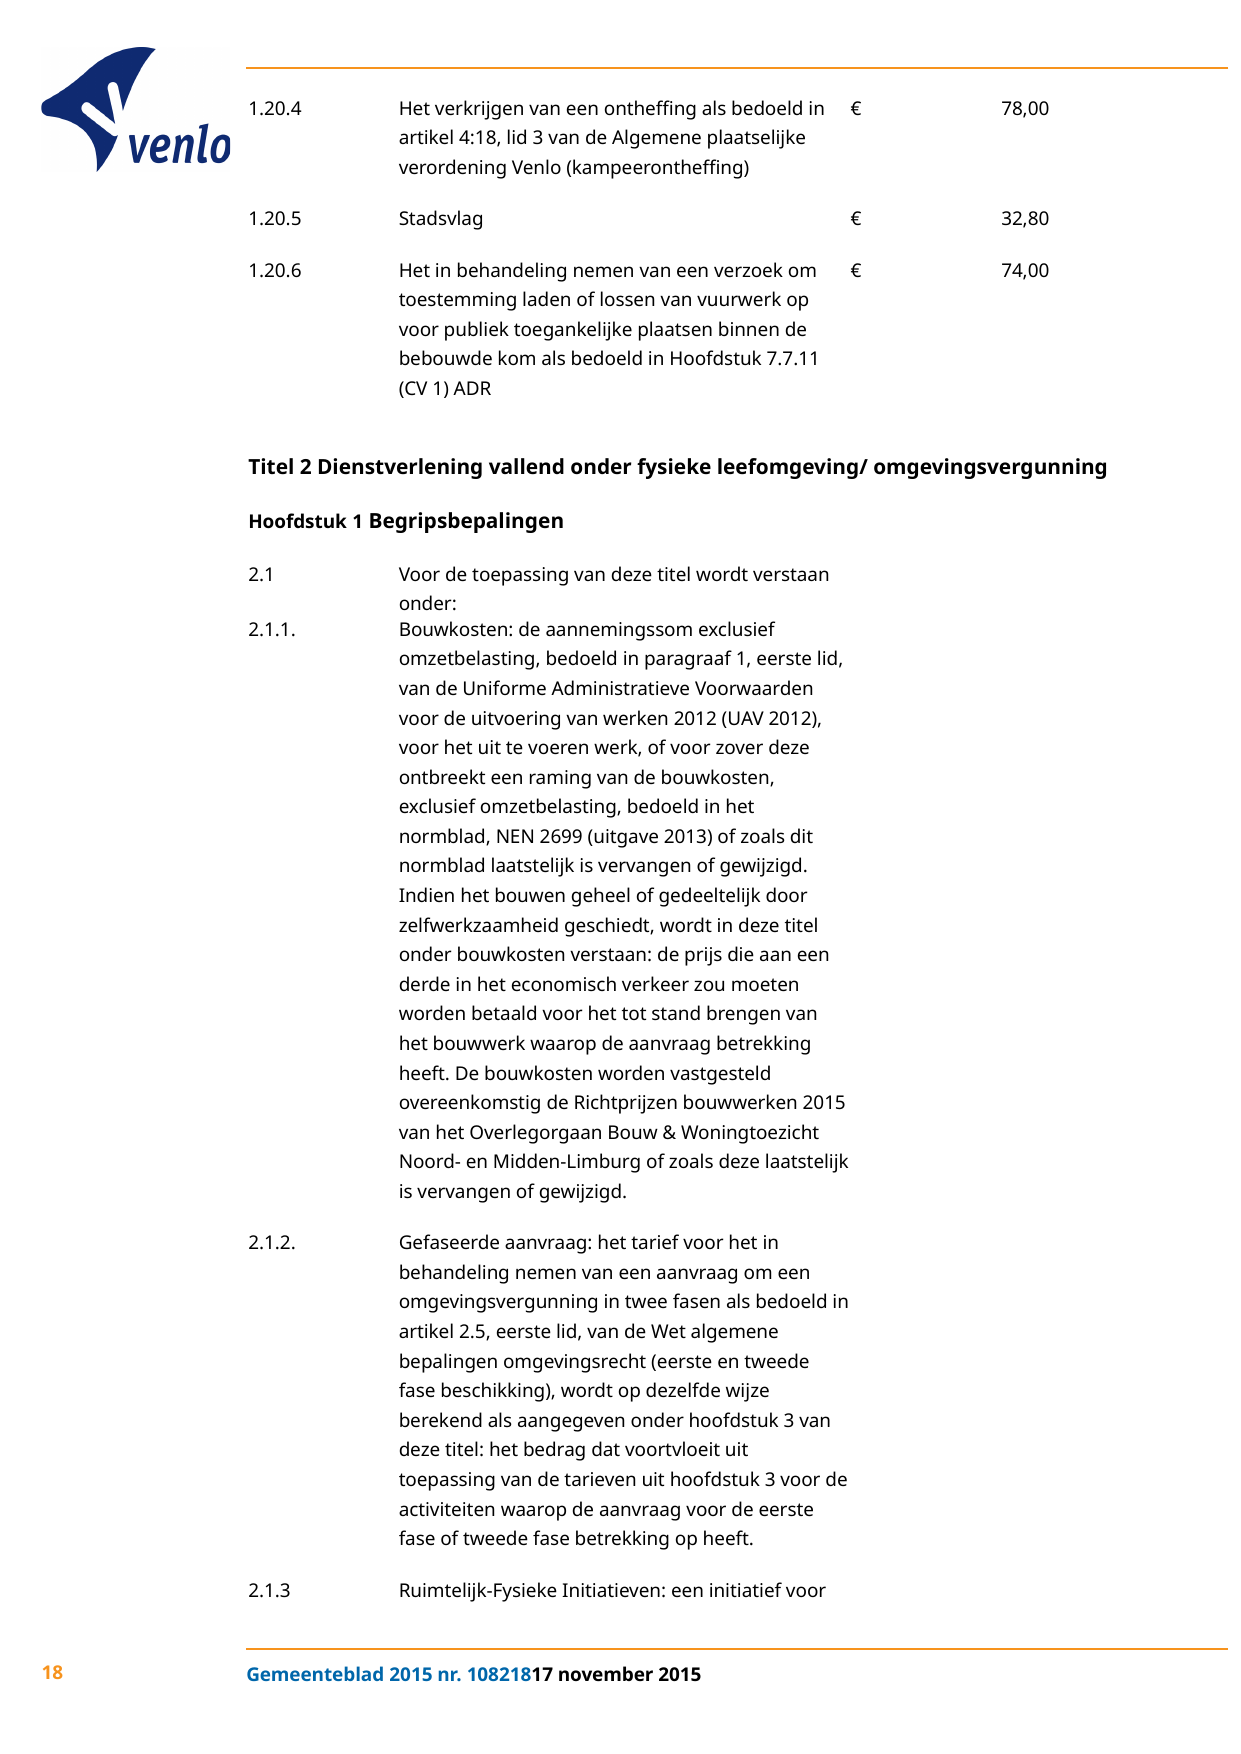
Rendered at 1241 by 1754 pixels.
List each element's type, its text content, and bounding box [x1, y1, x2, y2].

table_cell [1001, 231, 1152, 257]
table_cell [248, 231, 398, 257]
picture [41, 47, 231, 172]
table_header [850, 561, 1001, 616]
table_cell [850, 231, 1001, 257]
table_cell 74,00 [1001, 257, 1152, 401]
table_cell [850, 1577, 1001, 1603]
table_header Voor de toepassing van deze titel wordt verstaan onder: [399, 561, 850, 616]
table_cell € [850, 95, 1001, 180]
table_cell Het in behandeling nemen van een verzoek om toestemming laden of lossen van vuurwerk op voor publiek toegankelijke plaatsen binnen de bebouwde kom als bedoeld in Hoofdstuk 7.7.11 (CV 1) ADR [399, 257, 850, 401]
table_cell [399, 180, 850, 205]
table_cell Ruimtelijk-Fysieke Initiatieven: een initiatief voor [399, 1577, 850, 1603]
table_cell € [850, 205, 1001, 231]
table_header [1001, 561, 1152, 616]
text Titel 2 Dienstverlening vallend onder fysieke leefomgeving/ omgevingsvergunning [248, 452, 1152, 481]
table_cell [1001, 180, 1152, 205]
table_cell [399, 1551, 850, 1577]
table_cell [850, 616, 1001, 1204]
table_cell [399, 231, 850, 257]
table_cell 1.20.6 [248, 257, 398, 401]
table_cell Gefaseerde aanvraag: het tarief voor het in behandeling nemen van een aanvraag om een omgevingsvergunning in twee fasen als bedoeld in artikel 2.5, eerste lid, van de Wet algemene bepalingen omgevingsrecht (eerste en tweede fase beschikking), wordt op dezelfde wijze berekend als aangegeven onder hoofdstuk 3 van deze titel: het bedrag dat voortvloeit uit toepassing van de tarieven uit hoofdstuk 3 voor de activiteiten waarop de aanvraag voor de eerste fase of tweede fase betrekking op heeft. [399, 1230, 850, 1551]
table_cell 1.20.4 [248, 95, 398, 180]
table_cell 2.1.1. [248, 616, 398, 1204]
table_cell 1.20.5 [248, 205, 398, 231]
table_cell [850, 180, 1001, 205]
table_cell [850, 1230, 1001, 1551]
table_cell [1001, 1577, 1152, 1603]
table_cell 78,00 [1001, 95, 1152, 180]
table_cell [1001, 1230, 1152, 1551]
table_cell [1001, 1551, 1152, 1577]
table_cell [248, 180, 398, 205]
table_cell Bouwkosten: de aannemingssom exclusief omzetbelasting, bedoeld in paragraaf 1, eerste lid, van de Uniforme Administratieve Voorwaarden voor de uitvoering van werken 2012 (UAV 2012), voor het uit te voeren werk, of voor zover deze ontbreekt een raming van de bouwkosten, exclusief omzetbelasting, bedoeld in het normblad, NEN 2699 (uitgave 2013) of zoals dit normblad laatstelijk is vervangen of gewijzigd. Indien het bouwen geheel of gedeeltelijk door zelfwerkzaamheid geschiedt, wordt in deze titel onder bouwkosten verstaan: de prijs die aan een derde in het economisch verkeer zou moeten worden betaald voor het tot stand brengen van het bouwwerk waarop de aanvraag betrekking heeft. De bouwkosten worden vastgesteld overeenkomstig de Richtprijzen bouwwerken 2015 van het Overlegorgaan Bouw & Woningtoezicht Noord- en Midden-Limburg of zoals deze laatstelijk is vervangen of gewijzigd. [399, 616, 850, 1204]
table_cell [850, 1204, 1001, 1229]
table_cell 2.1.2. [248, 1230, 398, 1551]
table_cell [248, 1551, 398, 1577]
table_cell [850, 1551, 1001, 1577]
table_cell [1001, 1204, 1152, 1229]
table_cell 32,80 [1001, 205, 1152, 231]
table_cell Het verkrijgen van een ontheffing als bedoeld in artikel 4:18, lid 3 van de Algemene plaatselijke verordening Venlo (kampeerontheffing) [399, 95, 850, 180]
table_cell [399, 1204, 850, 1229]
table_cell € [850, 257, 1001, 401]
table_cell Stadsvlag [399, 205, 850, 231]
table_cell [1001, 616, 1152, 1204]
table_cell 2.1.3 [248, 1577, 398, 1603]
text Hoofdstuk 1 Begripsbepalingen [248, 507, 1152, 535]
table_header 2.1 [248, 561, 398, 616]
table_cell [248, 1204, 398, 1229]
